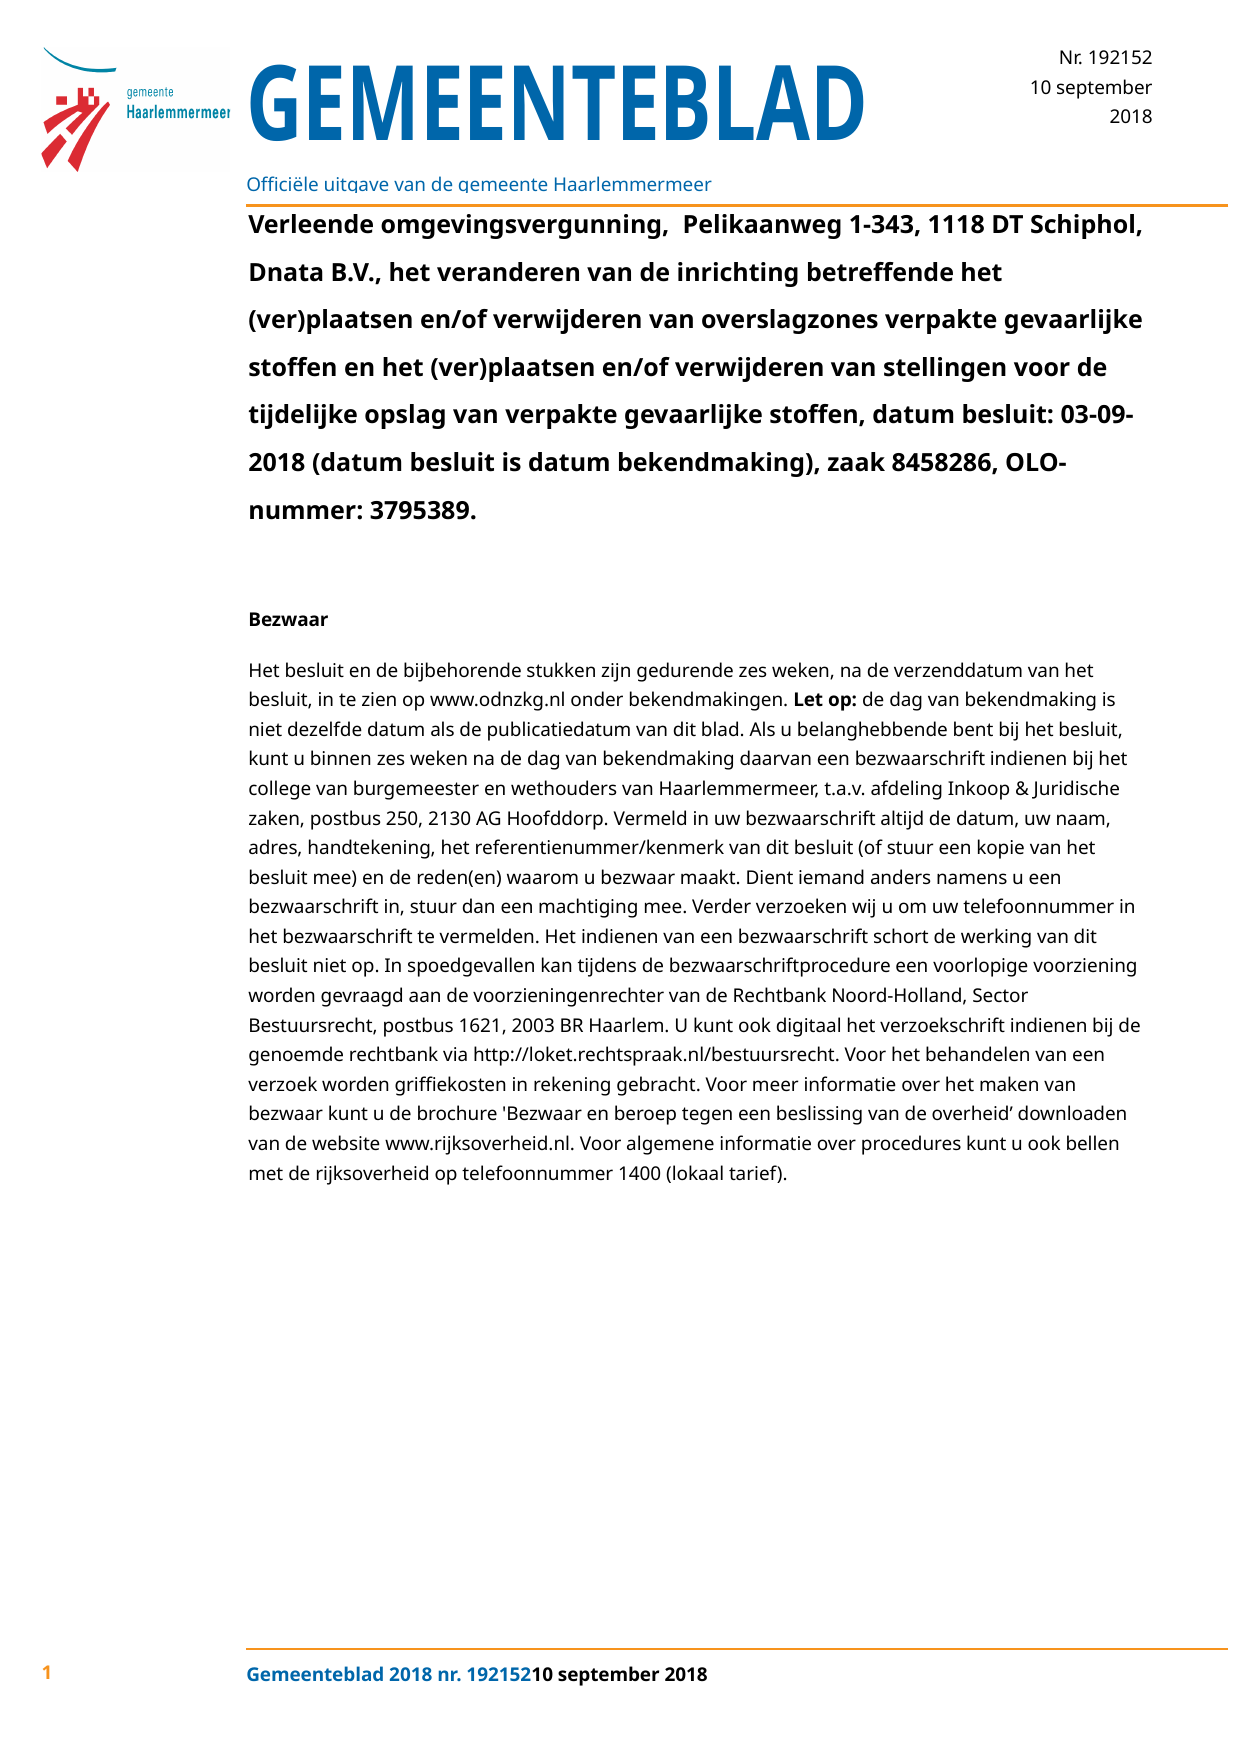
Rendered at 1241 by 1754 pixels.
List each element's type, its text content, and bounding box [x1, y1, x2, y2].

text Verleende omgevingsvergunning, Pelikaanweg 1-343, 1118 DT Schiphol, Dnata B.V., het veranderen van de inrichting betreffende het (ver)plaatsen en/of verwijderen van overslagzones verpakte gevaarlijke stoffen en het (ver)plaatsen en/of verwijderen van stellingen voor de tijdelijke opslag van verpakte gevaarlijke stoffen, datum besluit: 03-09-2018 (datum besluit is datum bekendmaking), zaak 8458286, OLO-nummer: 3795389. [248, 207, 1152, 526]
picture [41, 47, 231, 172]
text Bezwaar [248, 606, 1152, 632]
text Het besluit en de bijbehorende stukken zijn gedurende zes weken, na de verzenddatum van het besluit, in te zien op www.odnzkg.nl onder bekendmakingen. Let op: de dag van bekendmaking is niet dezelfde datum als de publicatiedatum van dit blad. Als u belanghebbende bent bij het besluit, kunt u binnen zes weken na de dag van bekendmaking daarvan een bezwaarschrift indienen bij het college van burgemeester en wethouders van Haarlemmermeer, t.a.v. afdeling Inkoop & Juridische zaken, postbus 250, 2130 AG Hoofddorp. Vermeld in uw bezwaarschrift altijd de datum, uw naam, adres, handtekening, het referentienummer/kenmerk van dit besluit (of stuur een kopie van het besluit mee) en de reden(en) waarom u bezwaar maakt. Dient iemand anders namens u een bezwaarschrift in, stuur dan een machtiging mee. Verder verzoeken wij u om uw telefoonnummer in het bezwaarschrift te vermelden. Het indienen van een bezwaarschrift schort de werking van dit besluit niet op. In spoedgevallen kan tijdens de bezwaarschriftprocedure een voorlopige voorziening worden gevraagd aan de voorzieningenrechter van de Rechtbank Noord-Holland, Sector Bestuursrecht, postbus 1621, 2003 BR Haarlem. U kunt ook digitaal het verzoekschrift indienen bij de genoemde rechtbank via http://loket.rechtspraak.nl/bestuursrecht. Voor het behandelen van een verzoek worden griffiekosten in rekening gebracht. Voor meer informatie over het maken van bezwaar kunt u de brochure 'Bezwaar en beroep tegen een beslissing van de overheid’ downloaden van de website www.rijksoverheid.nl. Voor algemene informatie over procedures kunt u ook bellen met de rijksoverheid op telefoonnummer 1400 (lokaal tarief). [248, 657, 1152, 1185]
